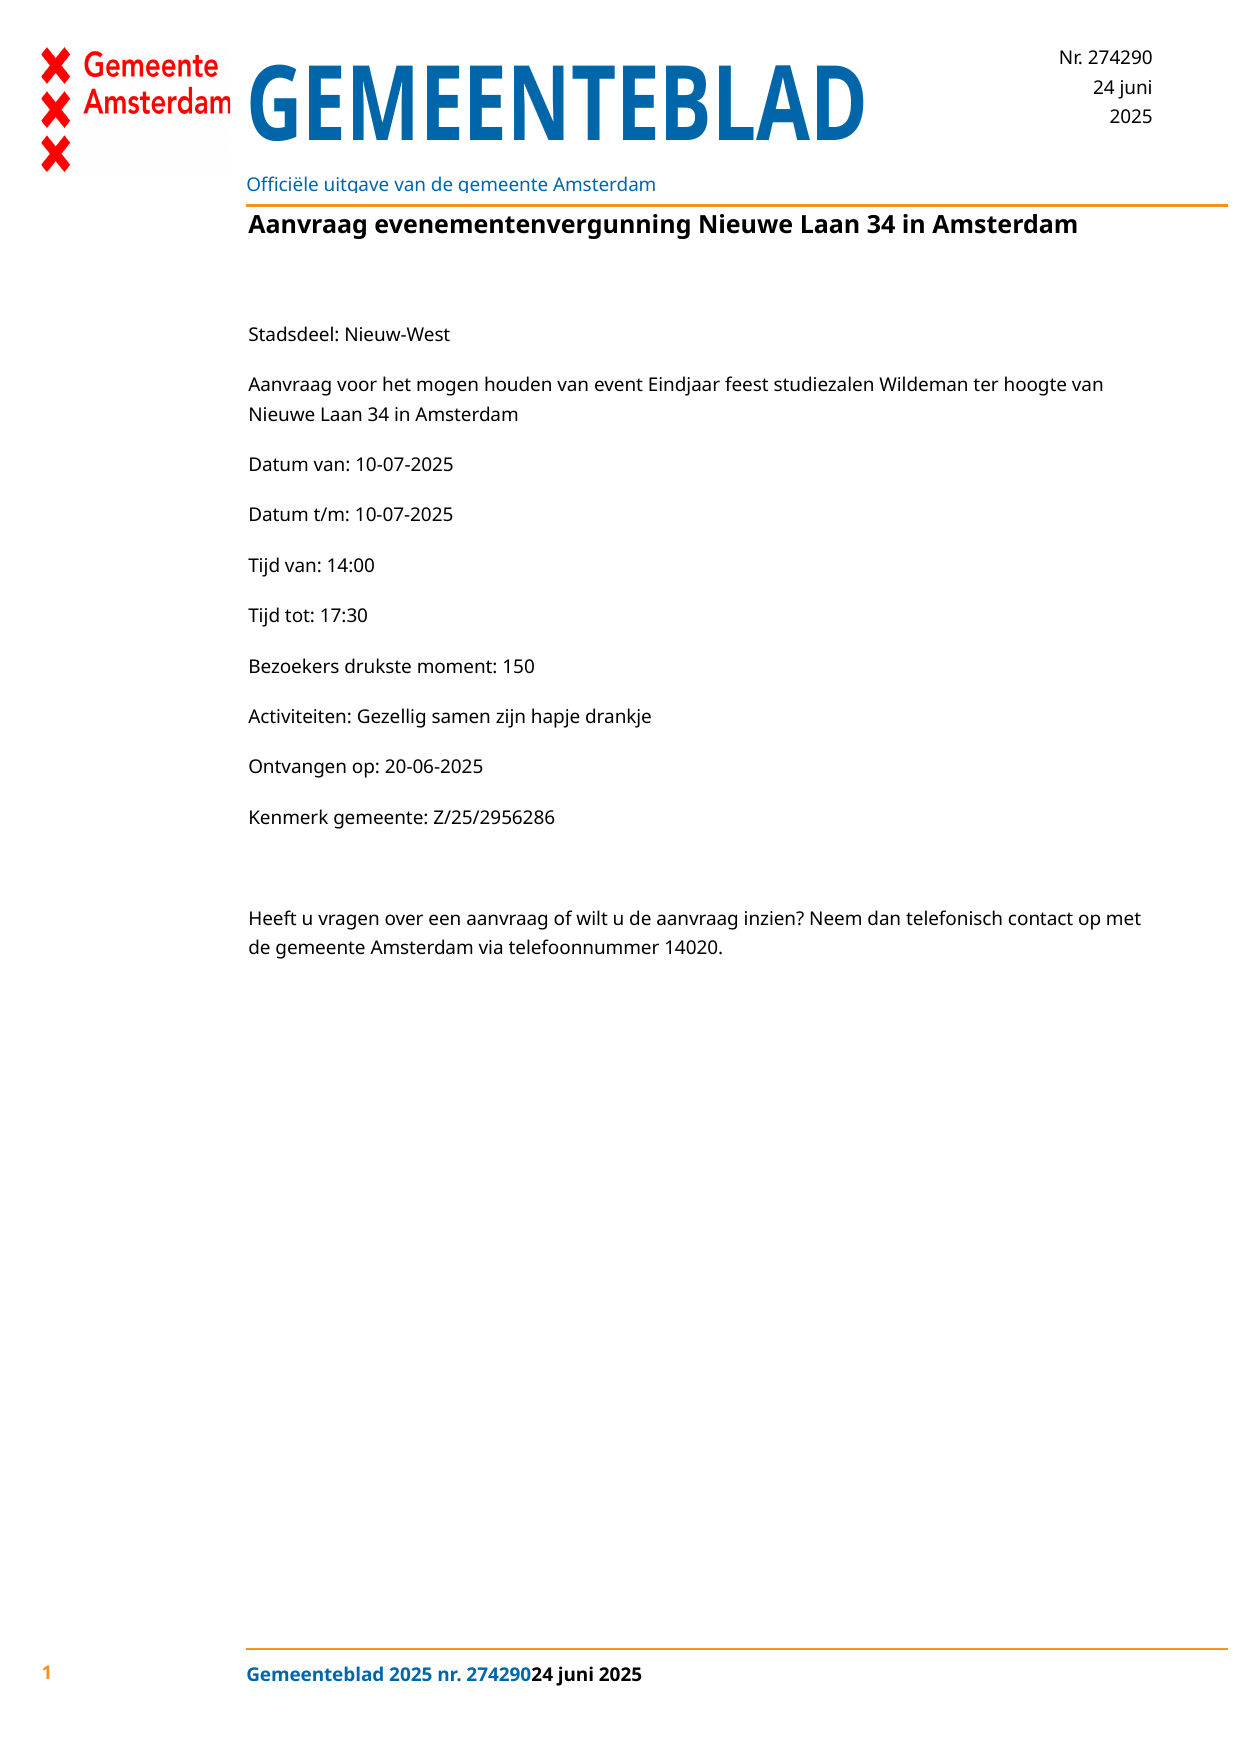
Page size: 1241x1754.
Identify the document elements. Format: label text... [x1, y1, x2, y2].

text Bezoekers drukste moment: 150 [248, 653, 1152, 678]
text Datum t/m: 10-07-2025 [248, 502, 1152, 527]
text Tijd van: 14:00 [248, 552, 1152, 578]
text Ontvangen op: 20-06-2025 [248, 754, 1152, 779]
picture [41, 47, 231, 172]
text Activiteiten: Gezellig samen zijn hapje drankje [248, 703, 1152, 729]
text Tijd tot: 17:30 [248, 602, 1152, 628]
text Heeft u vragen over een aanvraag of wilt u de aanvraag inzien? Neem dan telefonisch contact op met de gemeente Amsterdam via telefoonnummer 14020. [248, 905, 1152, 960]
text Stadsdeel: Nieuw-West [248, 321, 1152, 346]
text Aanvraag evenementenvergunning Nieuwe Laan 34 in Amsterdam [248, 207, 1152, 241]
text Aanvraag voor het mogen houden van event Eindjaar feest studiezalen Wildeman ter hoogte van Nieuwe Laan 34 in Amsterdam [248, 371, 1152, 426]
text Datum van: 10-07-2025 [248, 451, 1152, 477]
text Kenmerk gemeente: Z/25/2956286 [248, 804, 1152, 830]
